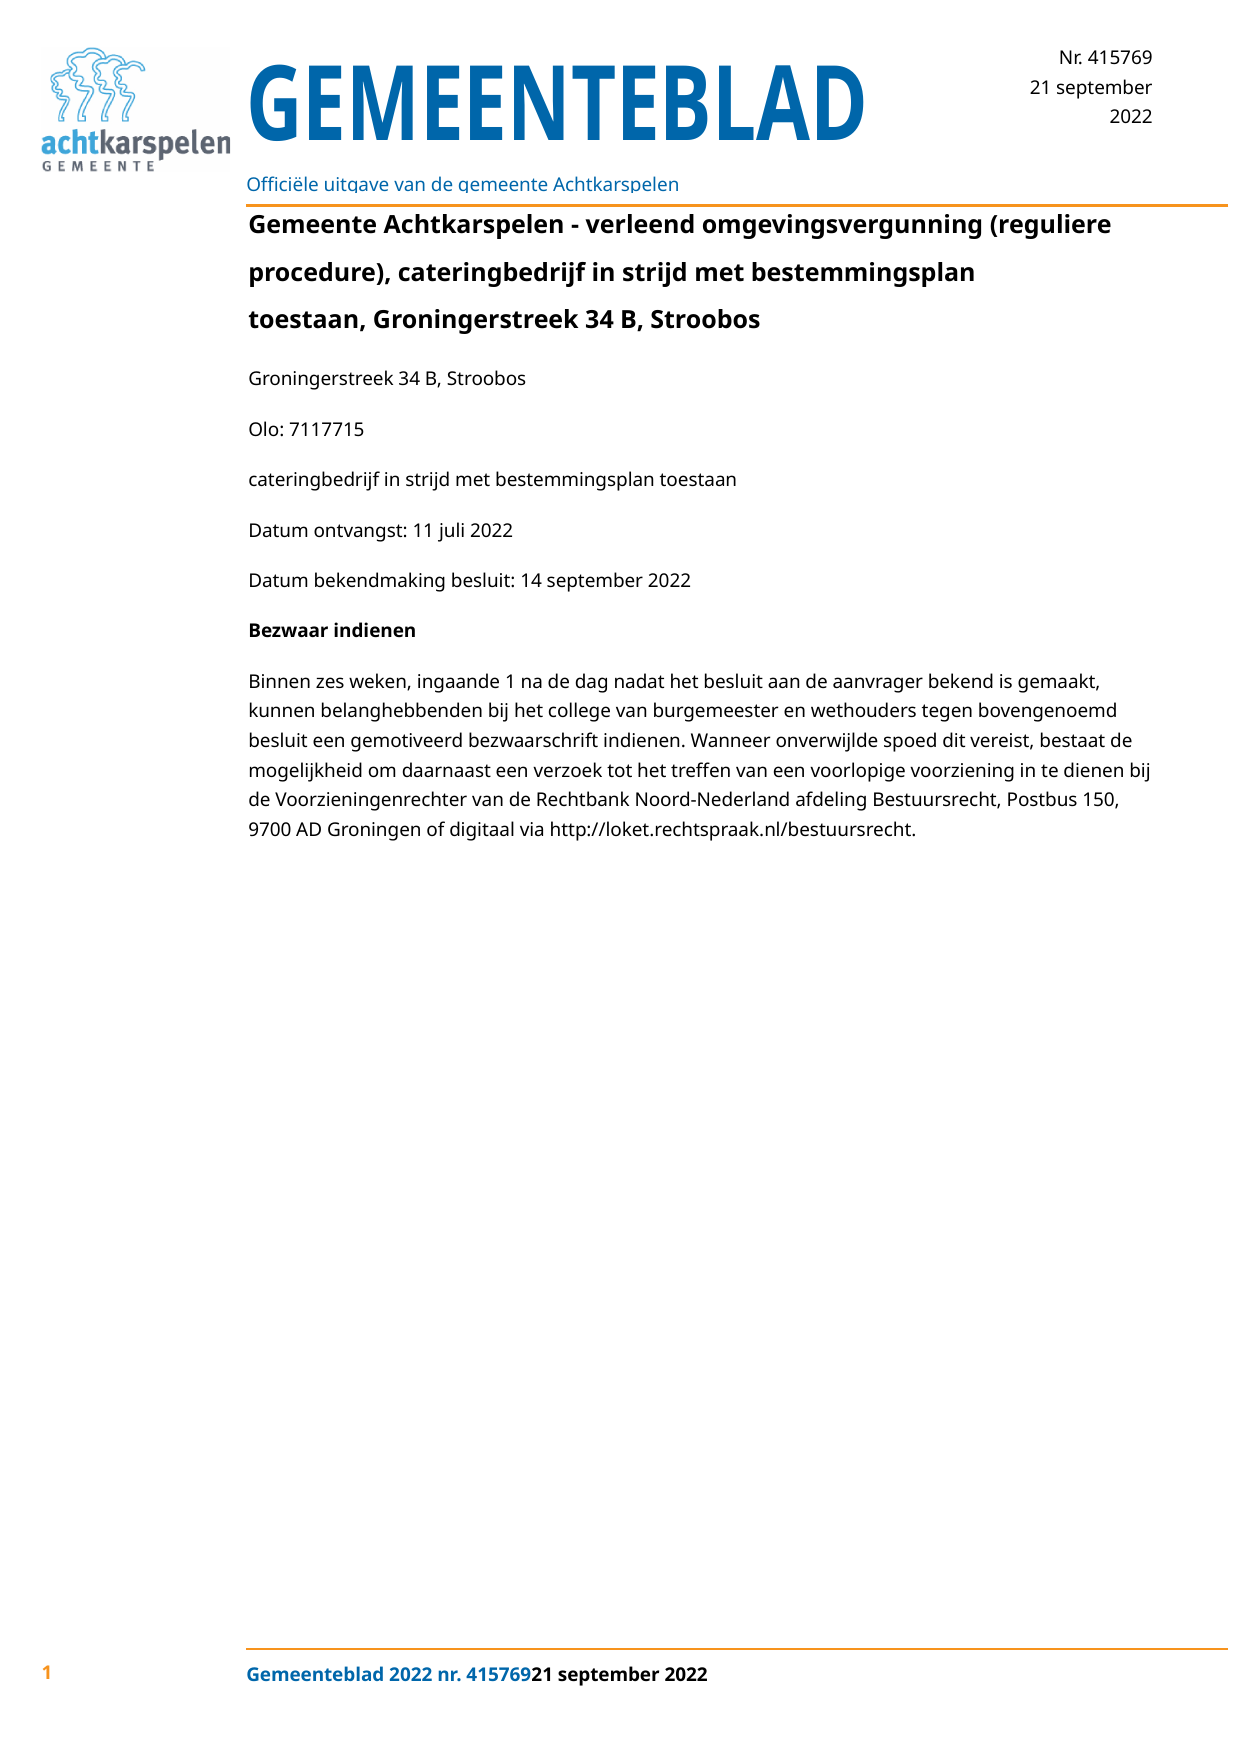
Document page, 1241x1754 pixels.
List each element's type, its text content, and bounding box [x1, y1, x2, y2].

text Bezwaar indienen [248, 618, 1152, 643]
text Olo: 7117715 [248, 416, 1152, 442]
text Datum bekendmaking besluit: 14 september 2022 [248, 567, 1152, 593]
picture [41, 47, 231, 172]
text cateringbedrijf in strijd met bestemmingsplan toestaan [248, 466, 1152, 492]
text Datum ontvangst: 11 juli 2022 [248, 517, 1152, 542]
text Gemeente Achtkarspelen - verleend omgevingsvergunning (reguliere procedure), cateringbedrijf in strijd met bestemmingsplan toestaan, Groningerstreek 34 B, Stroobos [248, 207, 1152, 336]
text Binnen zes weken, ingaande 1 na de dag nadat het besluit aan de aanvrager bekend is gemaakt, kunnen belanghebbenden bij het college van burgemeester en wethouders tegen bovengenoemd besluit een gemotiveerd bezwaarschrift indienen. Wanneer onverwijlde spoed dit vereist, bestaat de mogelijkheid om daarnaast een verzoek tot het treffen van een voorlopige voorziening in te dienen bij de Voorzieningenrechter van de Rechtbank Noord-Nederland afdeling Bestuursrecht, Postbus 150, 9700 AD Groningen of digitaal via http://loket.rechtspraak.nl/bestuursrecht. [248, 668, 1152, 842]
text Groningerstreek 34 B, Stroobos [248, 366, 1152, 391]
